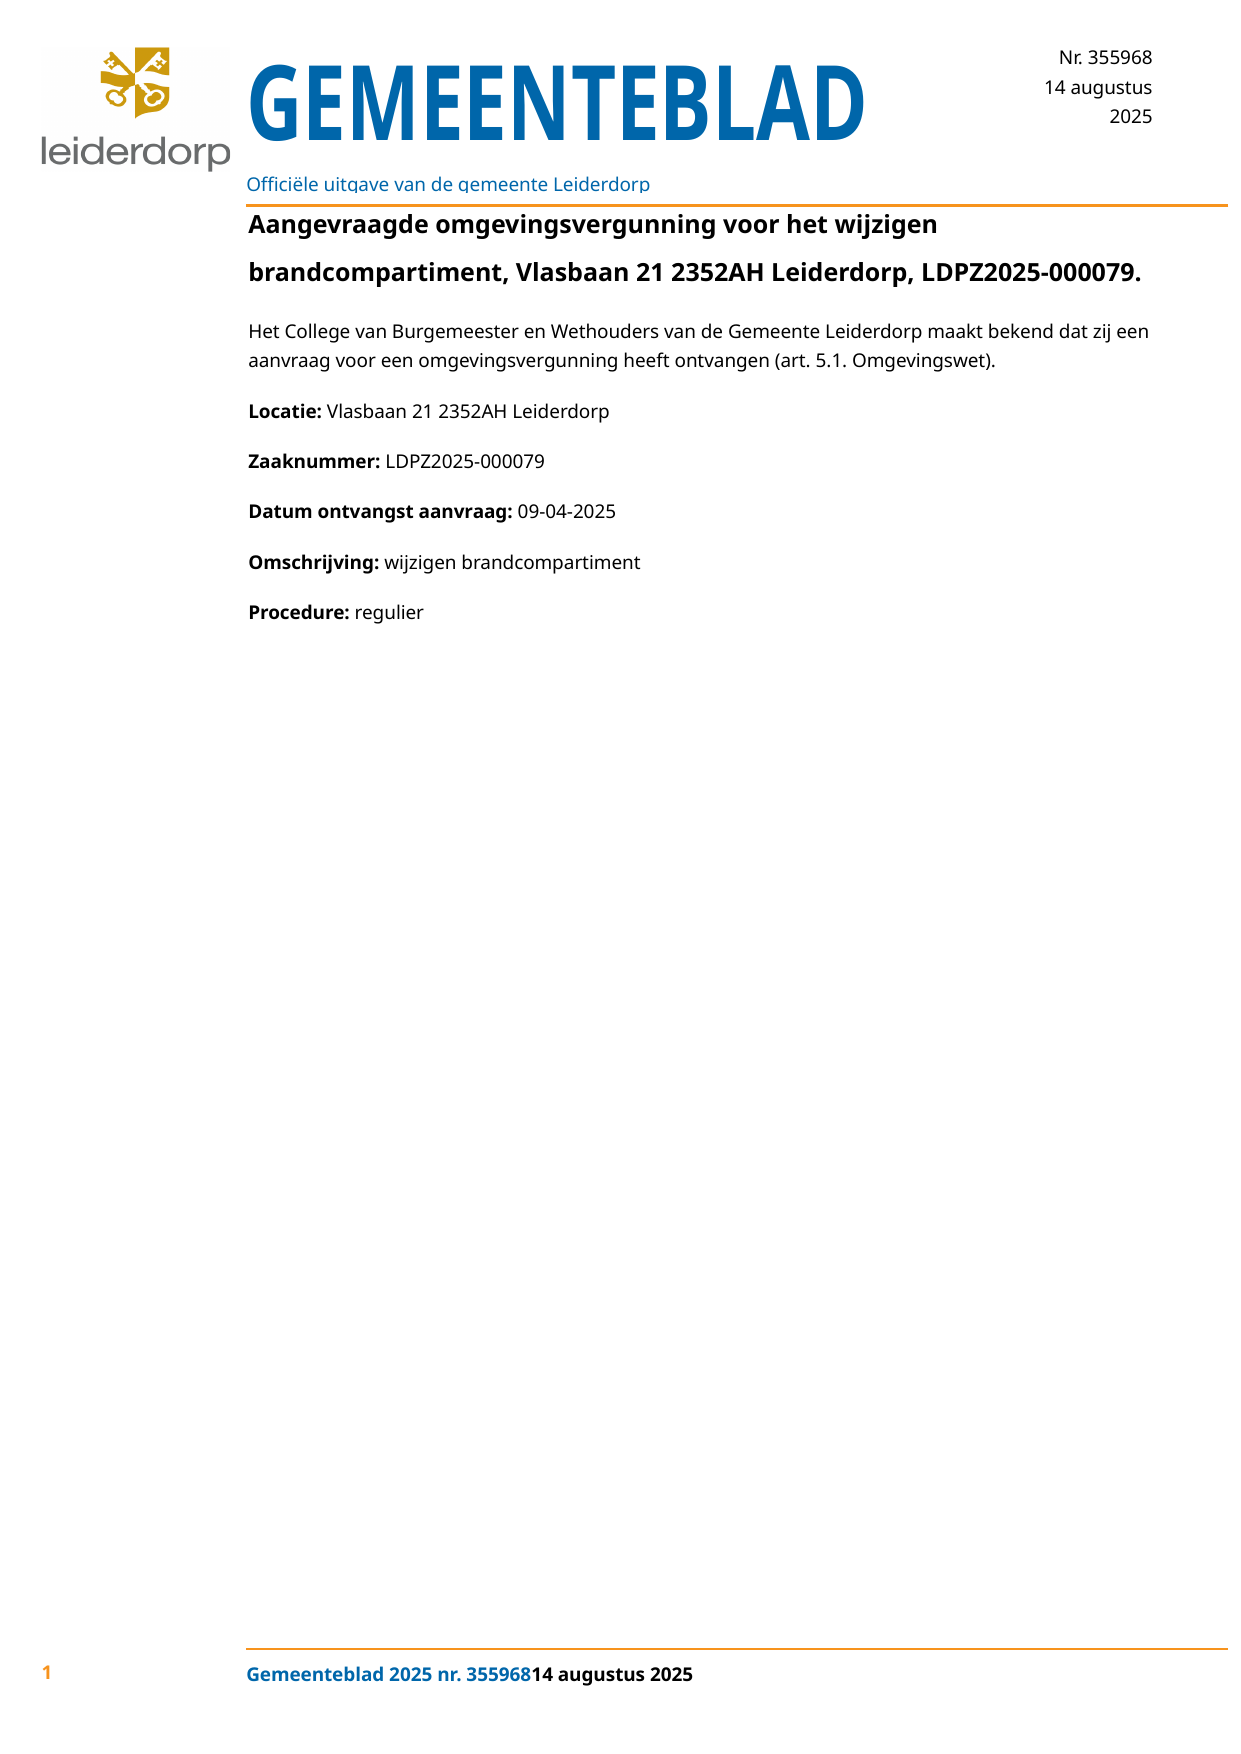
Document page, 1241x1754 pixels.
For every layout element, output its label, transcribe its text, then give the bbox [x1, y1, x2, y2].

text Datum ontvangst aanvraag: 09-04-2025 [248, 499, 1152, 524]
text Omschrijving: wijzigen brandcompartiment [248, 549, 1152, 575]
text Zaaknummer: LDPZ2025-000079 [248, 448, 1152, 474]
text Het College van Burgemeester en Wethouders van de Gemeente Leiderdorp maakt bekend dat zij een aanvraag voor een omgevingsvergunning heeft ontvangen (art. 5.1. Omgevingswet). [248, 318, 1152, 373]
text Locatie: Vlasbaan 21 2352AH Leiderdorp [248, 398, 1152, 424]
text Aangevraagde omgevingsvergunning voor het wijzigen brandcompartiment, Vlasbaan 21 2352AH Leiderdorp, LDPZ2025-000079. [248, 207, 1152, 288]
picture [41, 47, 231, 172]
text Procedure: regulier [248, 599, 1152, 625]
